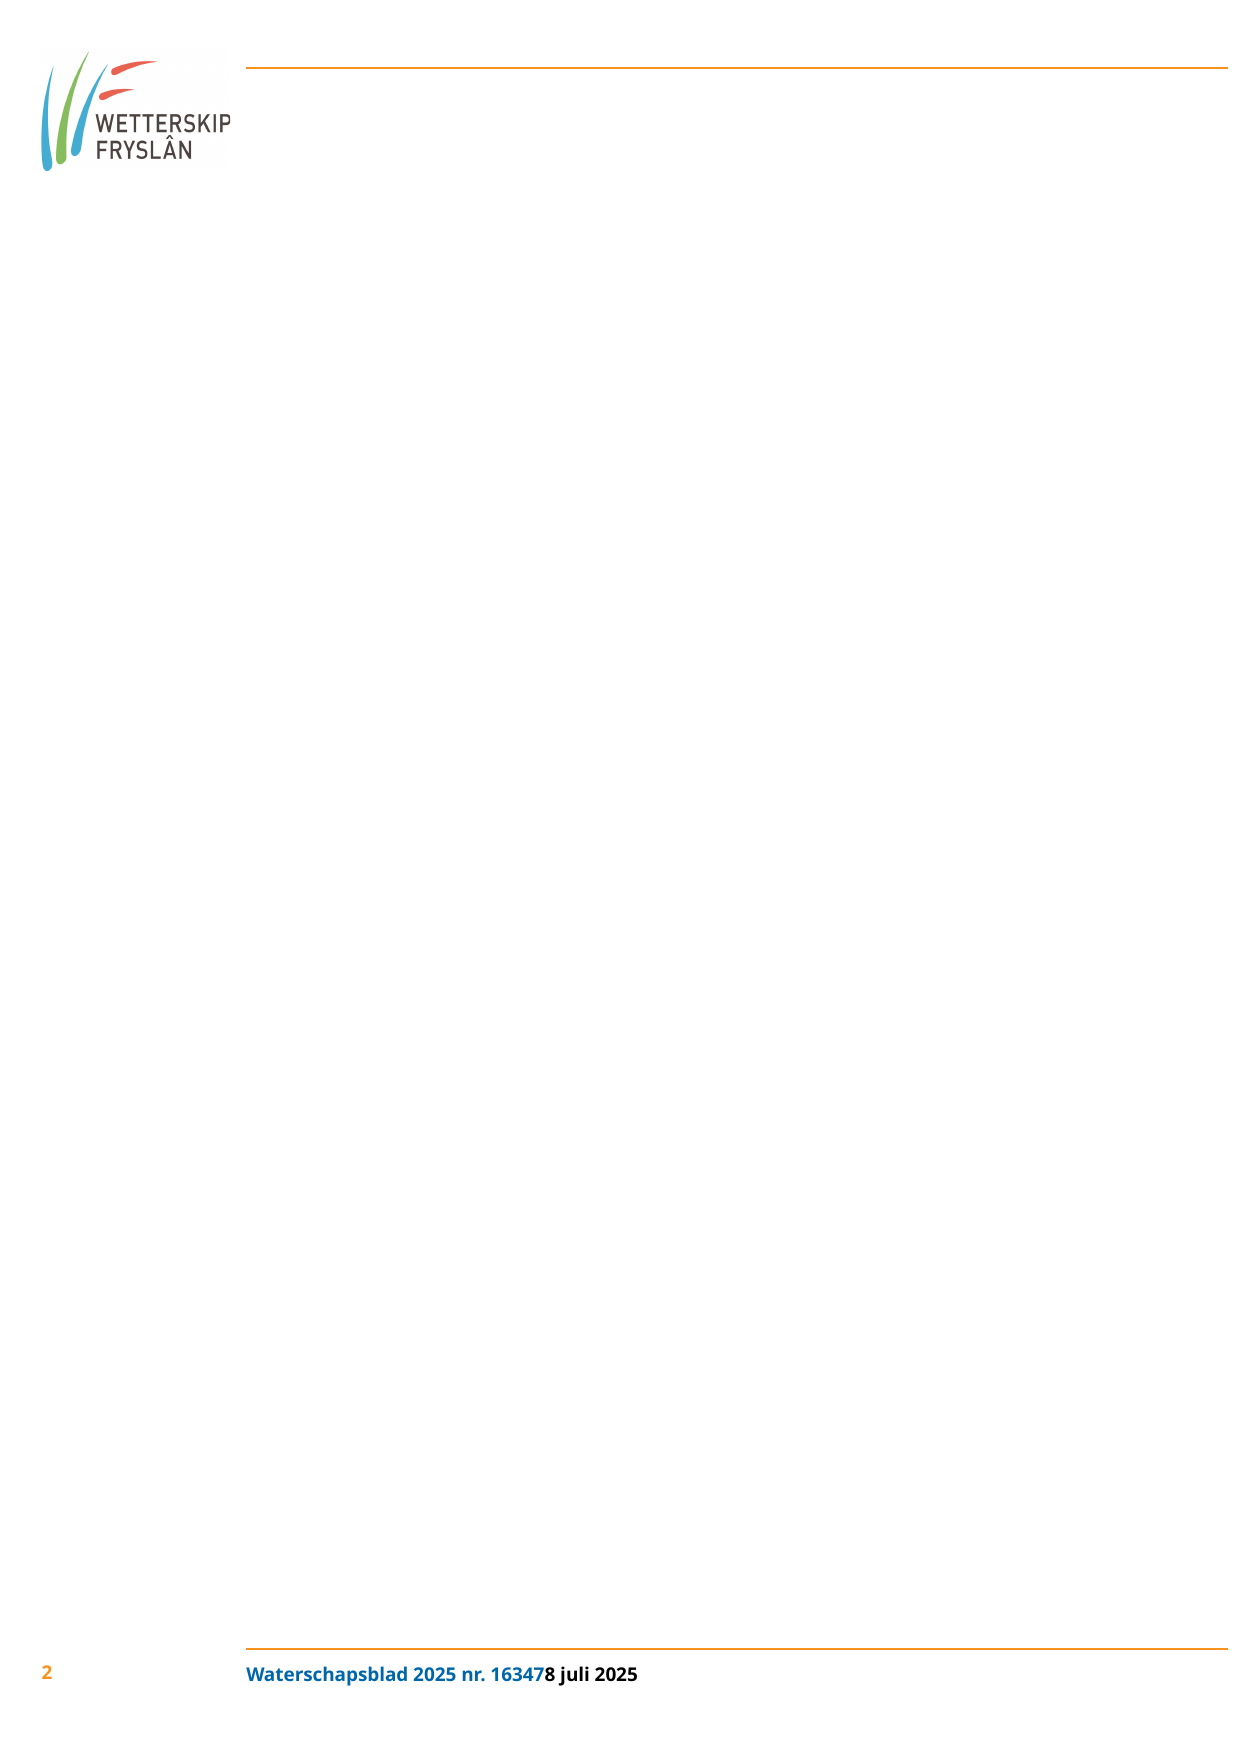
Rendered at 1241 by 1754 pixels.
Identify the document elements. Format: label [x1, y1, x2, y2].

picture [41, 47, 231, 172]
